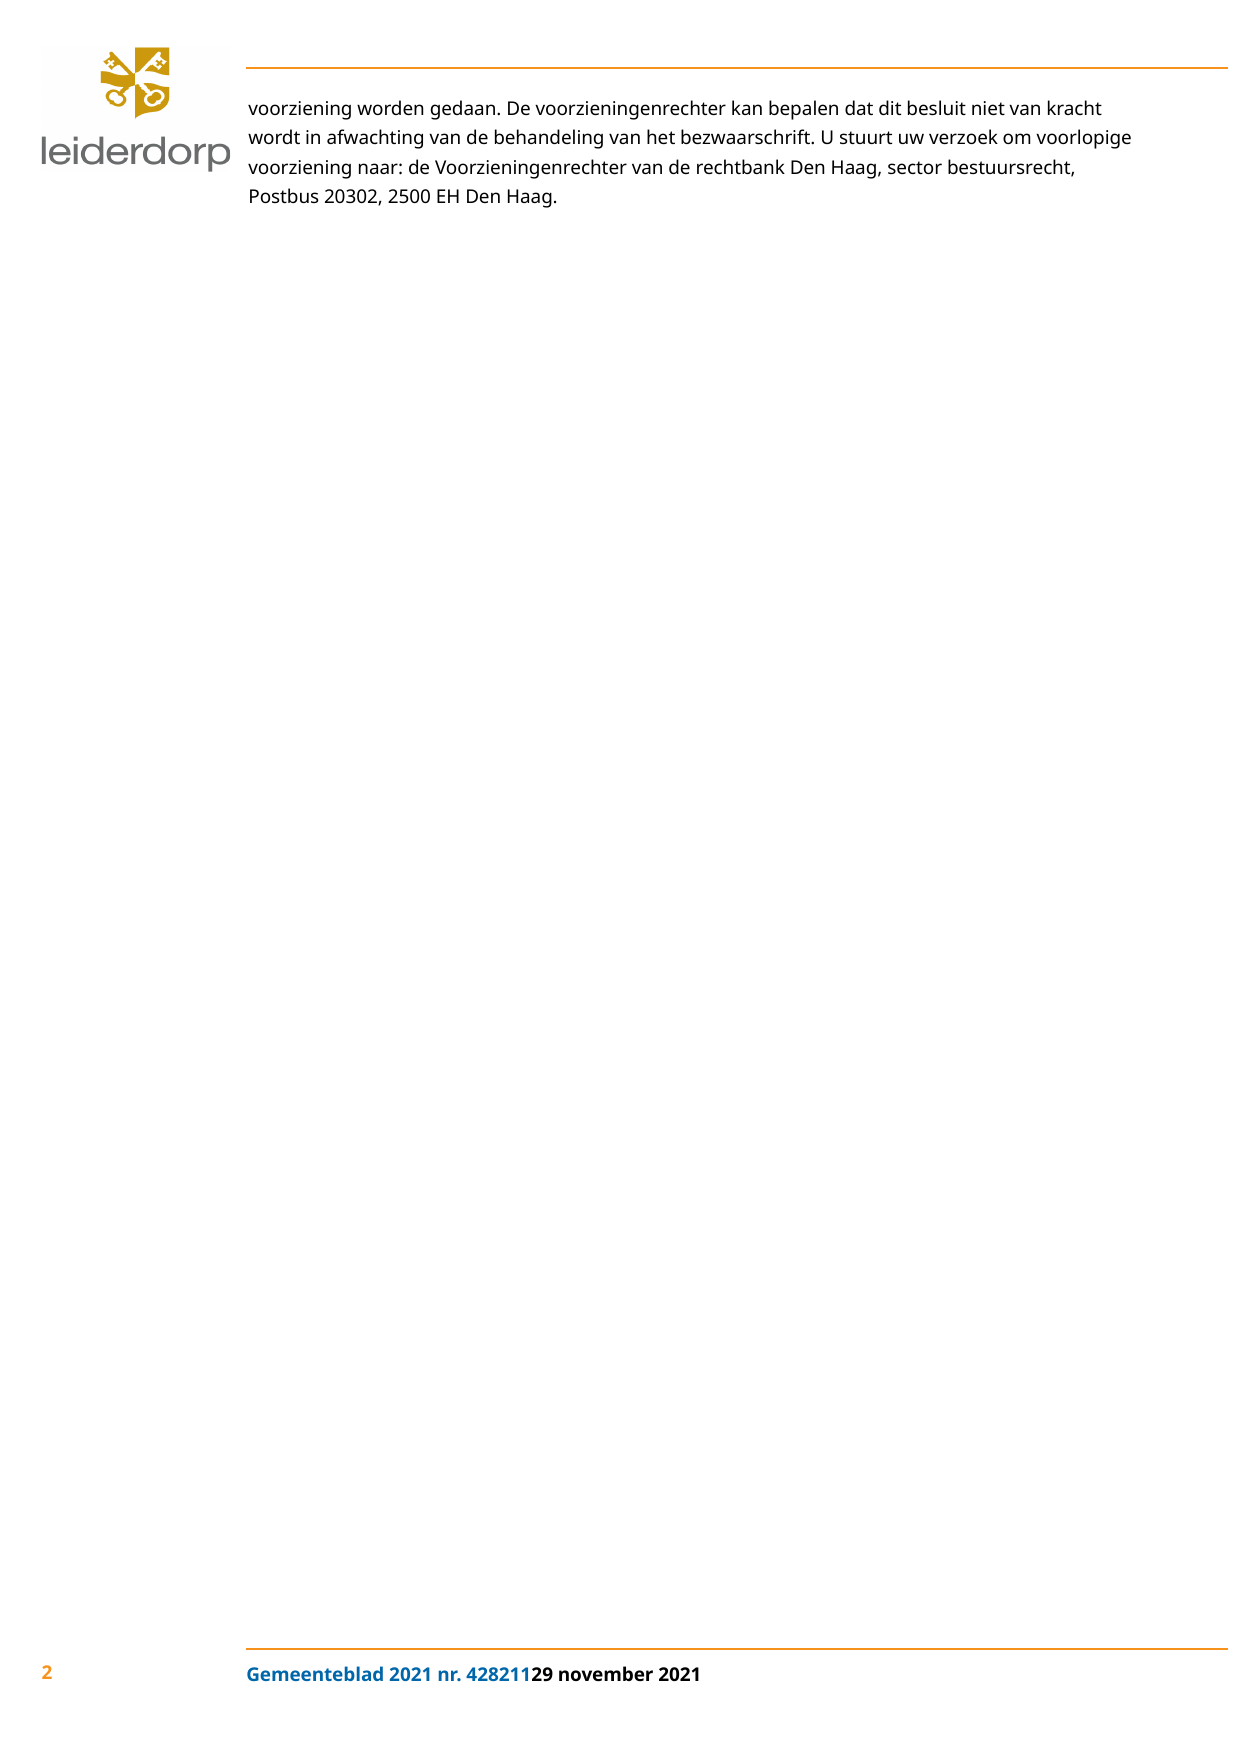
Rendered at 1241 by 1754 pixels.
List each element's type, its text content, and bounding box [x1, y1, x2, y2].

text voorziening worden gedaan. De voorzieningenrechter kan bepalen dat dit besluit niet van kracht wordt in afwachting van de behandeling van het bezwaarschrift. U stuurt uw verzoek om voorlopige voorziening naar: de Voorzieningenrechter van de rechtbank Den Haag, sector bestuursrecht, Postbus 20302, 2500 EH Den Haag. [248, 95, 1152, 209]
picture [41, 47, 231, 172]
